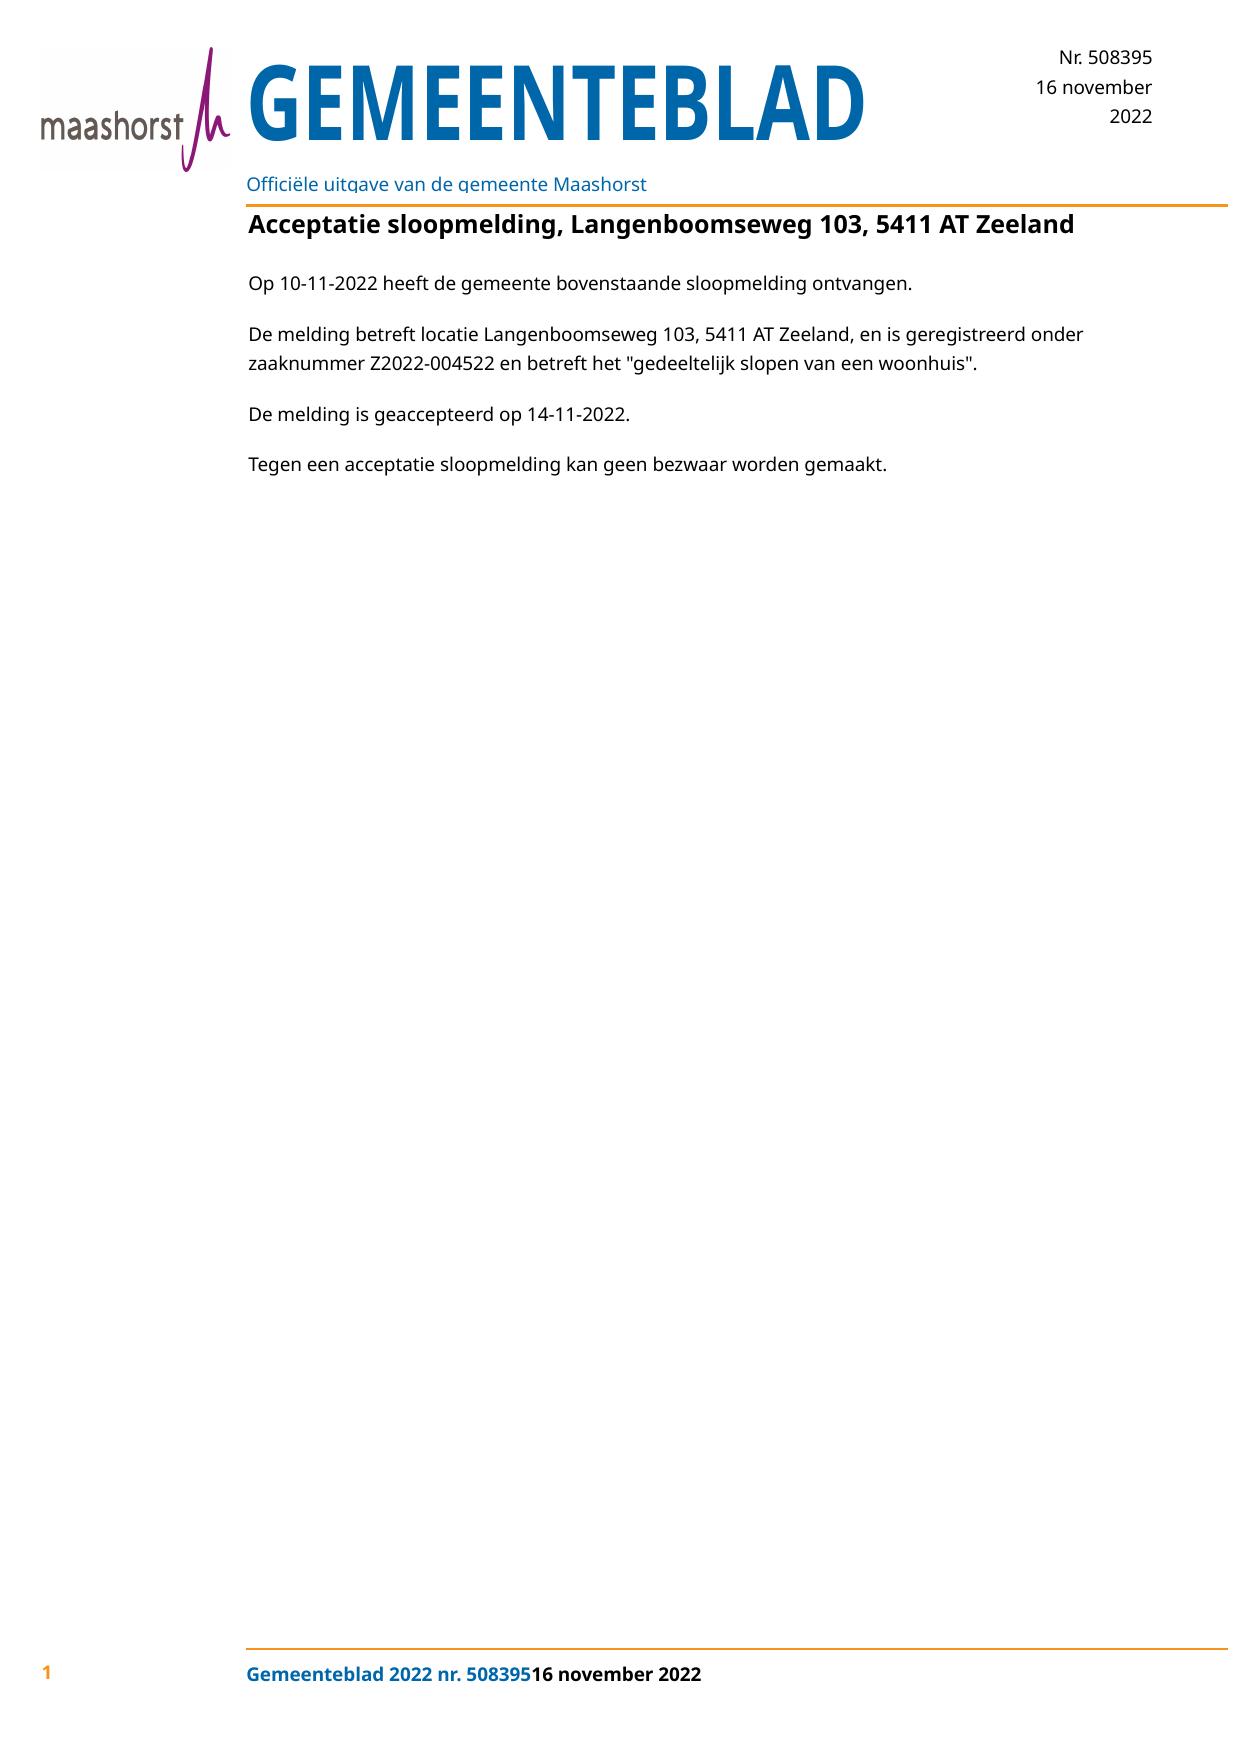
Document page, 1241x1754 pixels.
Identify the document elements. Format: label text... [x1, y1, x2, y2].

text De melding is geaccepteerd op 14-11-2022. [248, 401, 1152, 426]
text Tegen een acceptatie sloopmelding kan geen bezwaar worden gemaakt. [248, 451, 1152, 477]
text Op 10-11-2022 heeft de gemeente bovenstaande sloopmelding ontvangen. [248, 270, 1152, 296]
text De melding betreft locatie Langenboomseweg 103, 5411 AT Zeeland, en is geregistreerd onder zaaknummer Z2022-004522 en betreft het "gedeeltelijk slopen van een woonhuis". [248, 321, 1152, 376]
text Acceptatie sloopmelding, Langenboomseweg 103, 5411 AT Zeeland [248, 207, 1152, 241]
picture [41, 47, 231, 172]
